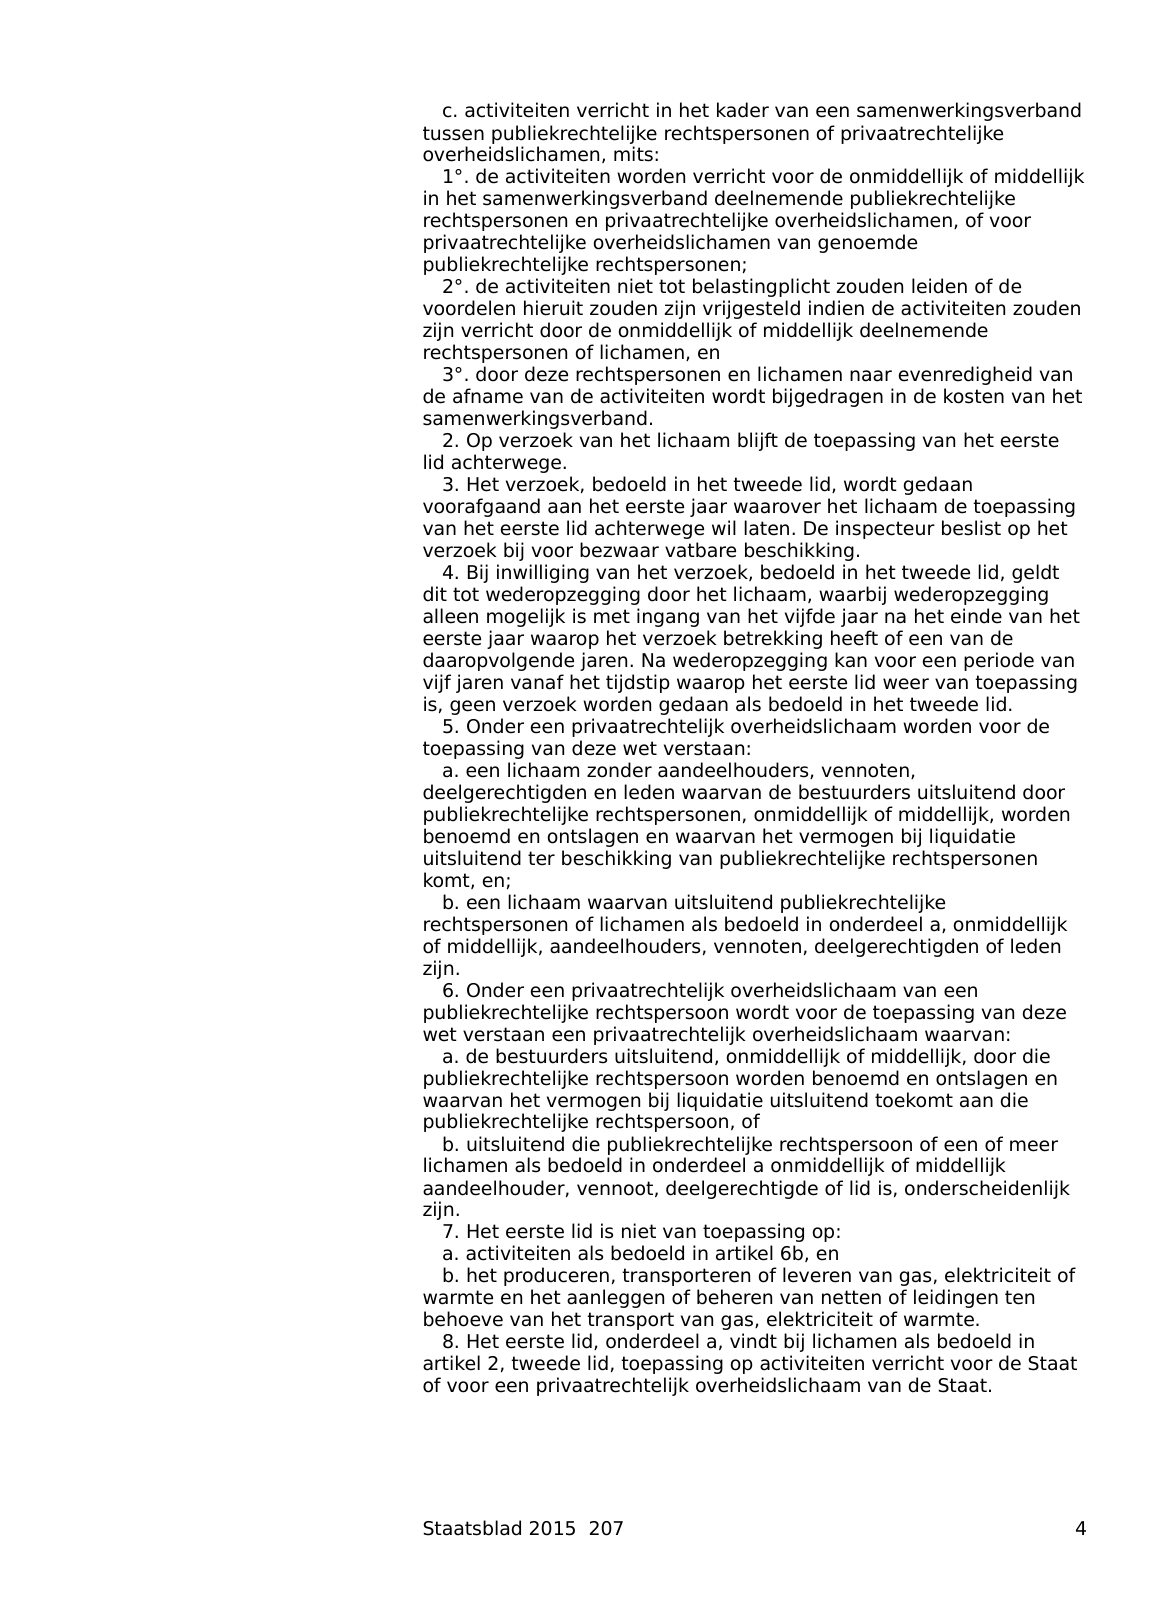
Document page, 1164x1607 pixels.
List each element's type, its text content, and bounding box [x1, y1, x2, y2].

text b. uitsluitend die publiekrechtelijke rechtspersoon of een of meer lichamen als bedoeld in onderdeel a onmiddellijk of middellijk aandeelhouder, vennoot, deelgerechtigde of lid is, onderscheidenlijk zijn. [422, 1133, 1087, 1221]
text 1°. de activiteiten worden verricht voor de onmiddellijk of middellijk in het samenwerkingsverband deelnemende publiekrechtelijke rechtspersonen en privaatrechtelijke overheidslichamen, of voor privaatrechtelijke overheidslichamen van genoemde publiekrechtelijke rechtspersonen; [422, 166, 1087, 276]
text 3°. door deze rechtspersonen en lichamen naar evenredigheid van de afname van de activiteiten wordt bijgedragen in de kosten van het samenwerkingsverband. [422, 364, 1087, 430]
text 2°. de activiteiten niet tot belastingplicht zouden leiden of de voordelen hieruit zouden zijn vrijgesteld indien de activiteiten zouden zijn verricht door de onmiddellijk of middellijk deelnemende rechtspersonen of lichamen, en [422, 276, 1087, 364]
text a. de bestuurders uitsluitend, onmiddellijk of middellijk, door die publiekrechtelijke rechtspersoon worden benoemd en ontslagen en waarvan het vermogen bij liquidatie uitsluitend toekomt aan die publiekrechtelijke rechtspersoon, of [422, 1046, 1087, 1133]
text 3. Het verzoek, bedoeld in het tweede lid, wordt gedaan voorafgaand aan het eerste jaar waarover het lichaam de toepassing van het eerste lid achterwege wil laten. De inspecteur beslist op het verzoek bij voor bezwaar vatbare beschikking. [422, 474, 1087, 562]
text c. activiteiten verricht in het kader van een samenwerkingsverband tussen publiekrechtelijke rechtspersonen of privaatrechtelijke overheidslichamen, mits: [422, 100, 1087, 166]
text 2. Op verzoek van het lichaam blijft de toepassing van het eerste lid achterwege. [422, 430, 1087, 474]
text b. een lichaam waarvan uitsluitend publiekrechtelijke rechtspersonen of lichamen als bedoeld in onderdeel a, onmiddellijk of middellijk, aandeelhouders, vennoten, deelgerechtigden of leden zijn. [422, 892, 1087, 979]
text 4. Bij inwilliging van het verzoek, bedoeld in het tweede lid, geldt dit tot wederopzegging door het lichaam, waarbij wederopzegging alleen mogelijk is met ingang van het vijfde jaar na het einde van het eerste jaar waarop het verzoek betrekking heeft of een van de daaropvolgende jaren. Na wederopzegging kan voor een periode van vijf jaren vanaf het tijdstip waarop het eerste lid weer van toepassing is, geen verzoek worden gedaan als bedoeld in het tweede lid. [422, 562, 1087, 716]
text a. activiteiten als bedoeld in artikel 6b, en [422, 1243, 1087, 1265]
text 6. Onder een privaatrechtelijk overheidslichaam van een publiekrechtelijke rechtspersoon wordt voor de toepassing van deze wet verstaan een privaatrechtelijk overheidslichaam waarvan: [422, 979, 1087, 1046]
text 8. Het eerste lid, onderdeel a, vindt bij lichamen als bedoeld in artikel 2, tweede lid, toepassing op activiteiten verricht voor de Staat of voor een privaatrechtelijk overheidslichaam van de Staat. [422, 1331, 1087, 1397]
text 7. Het eerste lid is niet van toepassing op: [422, 1221, 1087, 1243]
text 5. Onder een privaatrechtelijk overheidslichaam worden voor de toepassing van deze wet verstaan: [422, 716, 1087, 760]
text a. een lichaam zonder aandeelhouders, vennoten, deelgerechtigden en leden waarvan de bestuurders uitsluitend door publiekrechtelijke rechtspersonen, onmiddellijk of middellijk, worden benoemd en ontslagen en waarvan het vermogen bij liquidatie uitsluitend ter beschikking van publiekrechtelijke rechtspersonen komt, en; [422, 760, 1087, 892]
text b. het produceren, transporteren of leveren van gas, elektriciteit of warmte en het aanleggen of beheren van netten of leidingen ten behoeve van het transport van gas, elektriciteit of warmte. [422, 1265, 1087, 1331]
